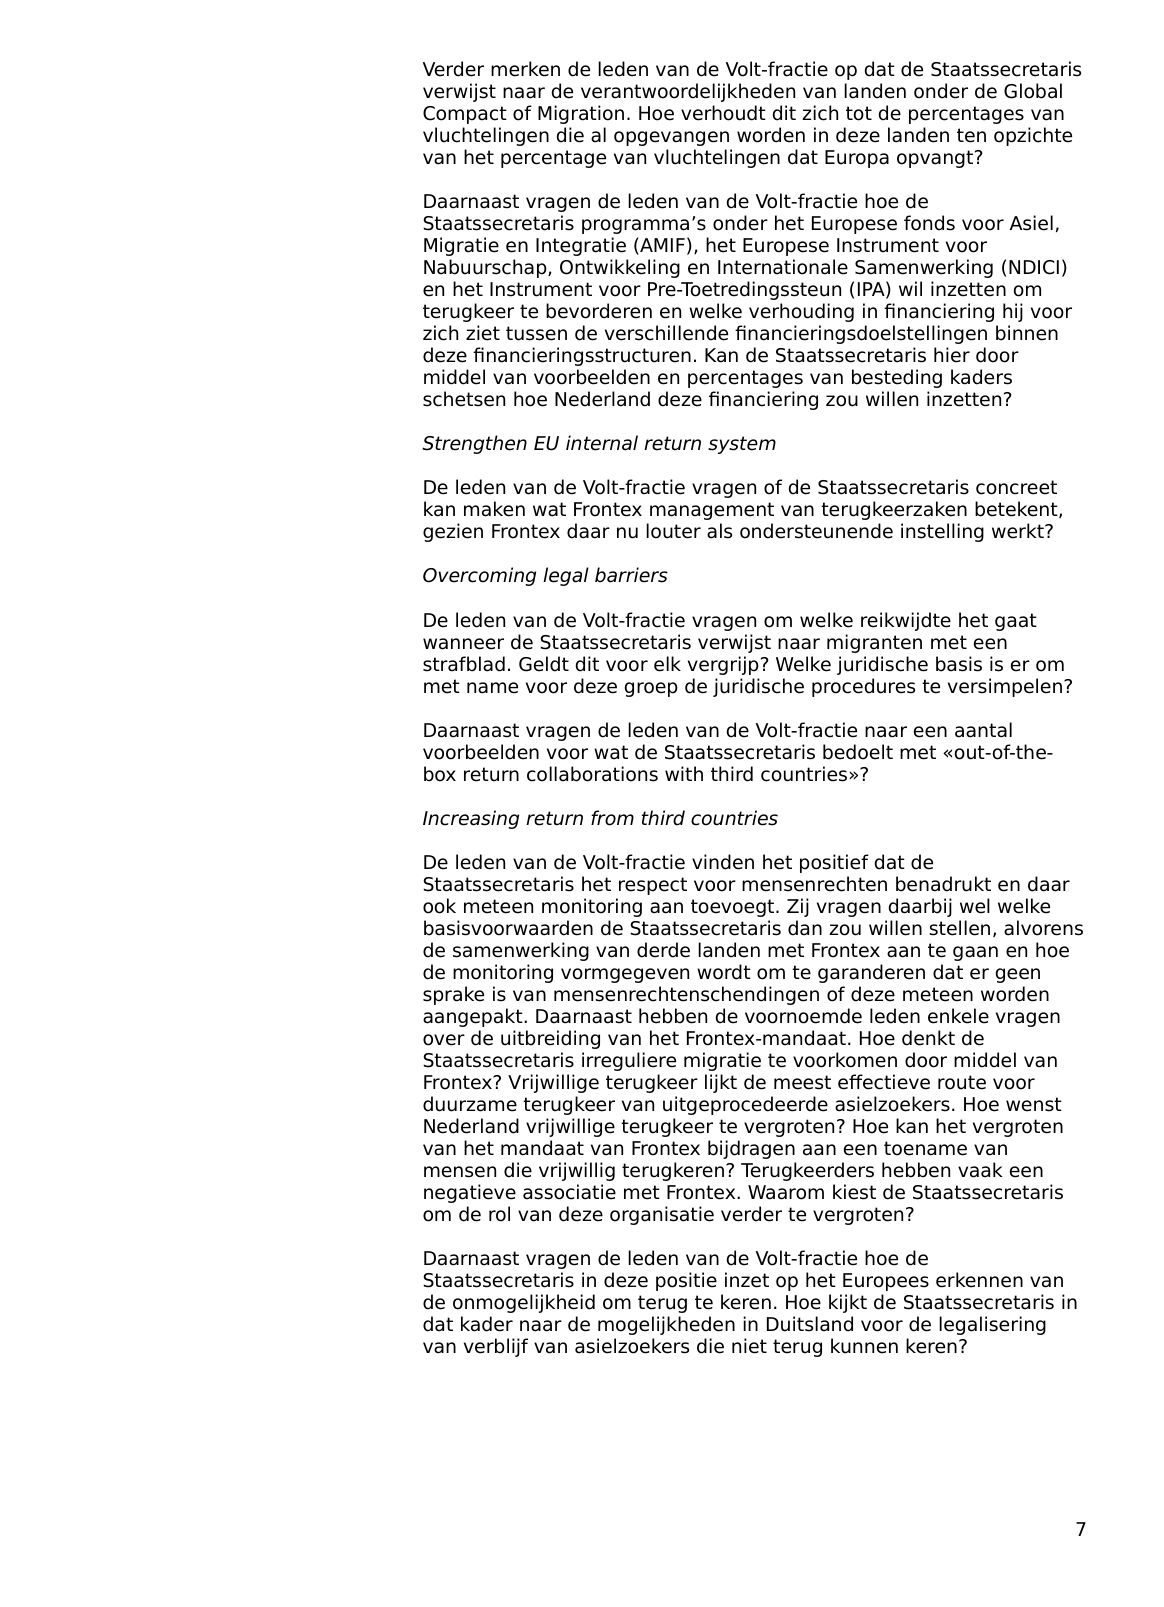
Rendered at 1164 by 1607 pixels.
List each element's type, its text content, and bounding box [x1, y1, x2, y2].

text Daarnaast vragen de leden van de Volt-fractie naar een aantal voorbeelden voor wat de Staatssecretaris bedoelt met «out-of-the-box return collaborations with third countries»? [422, 720, 1087, 786]
text De leden van de Volt-fractie vragen of de Staatssecretaris concreet kan maken wat Frontex management van terugkeerzaken betekent, gezien Frontex daar nu louter als ondersteunende instelling werkt? [422, 477, 1087, 543]
text De leden van de Volt-fractie vragen om welke reikwijdte het gaat wanneer de Staatssecretaris verwijst naar migranten met een strafblad. Geldt dit voor elk vergrijp? Welke juridische basis is er om met name voor deze groep de juridische procedures te versimpelen? [422, 609, 1087, 697]
subtitle Increasing return from third countries [422, 808, 1087, 830]
text Daarnaast vragen de leden van de Volt-fractie hoe de Staatssecretaris in deze positie inzet op het Europees erkennen van de onmogelijkheid om terug te keren. Hoe kijkt de Staatssecretaris in dat kader naar de mogelijkheden in Duitsland voor de legalisering van verblijf van asielzoekers die niet terug kunnen keren? [422, 1248, 1087, 1358]
text Daarnaast vragen de leden van de Volt-fractie hoe de Staatssecretaris programma’s onder het Europese fonds voor Asiel, Migratie en Integratie (AMIF), het Europese Instrument voor Nabuurschap, Ontwikkeling en Internationale Samenwerking (NDICI) en het Instrument voor Pre-Toetredingssteun (IPA) wil inzetten om terugkeer te bevorderen en welke verhouding in financiering hij voor zich ziet tussen de verschillende financieringsdoelstellingen binnen deze financieringsstructuren. Kan de Staatssecretaris hier door middel van voorbeelden en percentages van besteding kaders schetsen hoe Nederland deze financiering zou willen inzetten? [422, 191, 1087, 411]
text Verder merken de leden van de Volt-fractie op dat de Staatssecretaris verwijst naar de verantwoordelijkheden van landen onder de Global Compact of Migration. Hoe verhoudt dit zich tot de percentages van vluchtelingen die al opgevangen worden in deze landen ten opzichte van het percentage van vluchtelingen dat Europa opvangt? [422, 59, 1087, 169]
subtitle Strengthen EU internal return system [422, 433, 1087, 455]
text De leden van de Volt-fractie vinden het positief dat de Staatssecretaris het respect voor mensenrechten benadrukt en daar ook meteen monitoring aan toevoegt. Zij vragen daarbij wel welke basisvoorwaarden de Staatssecretaris dan zou willen stellen, alvorens de samenwerking van derde landen met Frontex aan te gaan en hoe de monitoring vormgegeven wordt om te garanderen dat er geen sprake is van mensenrechtenschendingen of deze meteen worden aangepakt. Daarnaast hebben de voornoemde leden enkele vragen over de uitbreiding van het Frontex-mandaat. Hoe denkt de Staatssecretaris irreguliere migratie te voorkomen door middel van Frontex? Vrijwillige terugkeer lijkt de meest effectieve route voor duurzame terugkeer van uitgeprocedeerde asielzoekers. Hoe wenst Nederland vrijwillige terugkeer te vergroten? Hoe kan het vergroten van het mandaat van Frontex bijdragen aan een toename van mensen die vrijwillig terugkeren? Terugkeerders hebben vaak een negatieve associatie met Frontex. Waarom kiest de Staatssecretaris om de rol van deze organisatie verder te vergroten? [422, 852, 1087, 1226]
subtitle Overcoming legal barriers [422, 565, 1087, 587]
